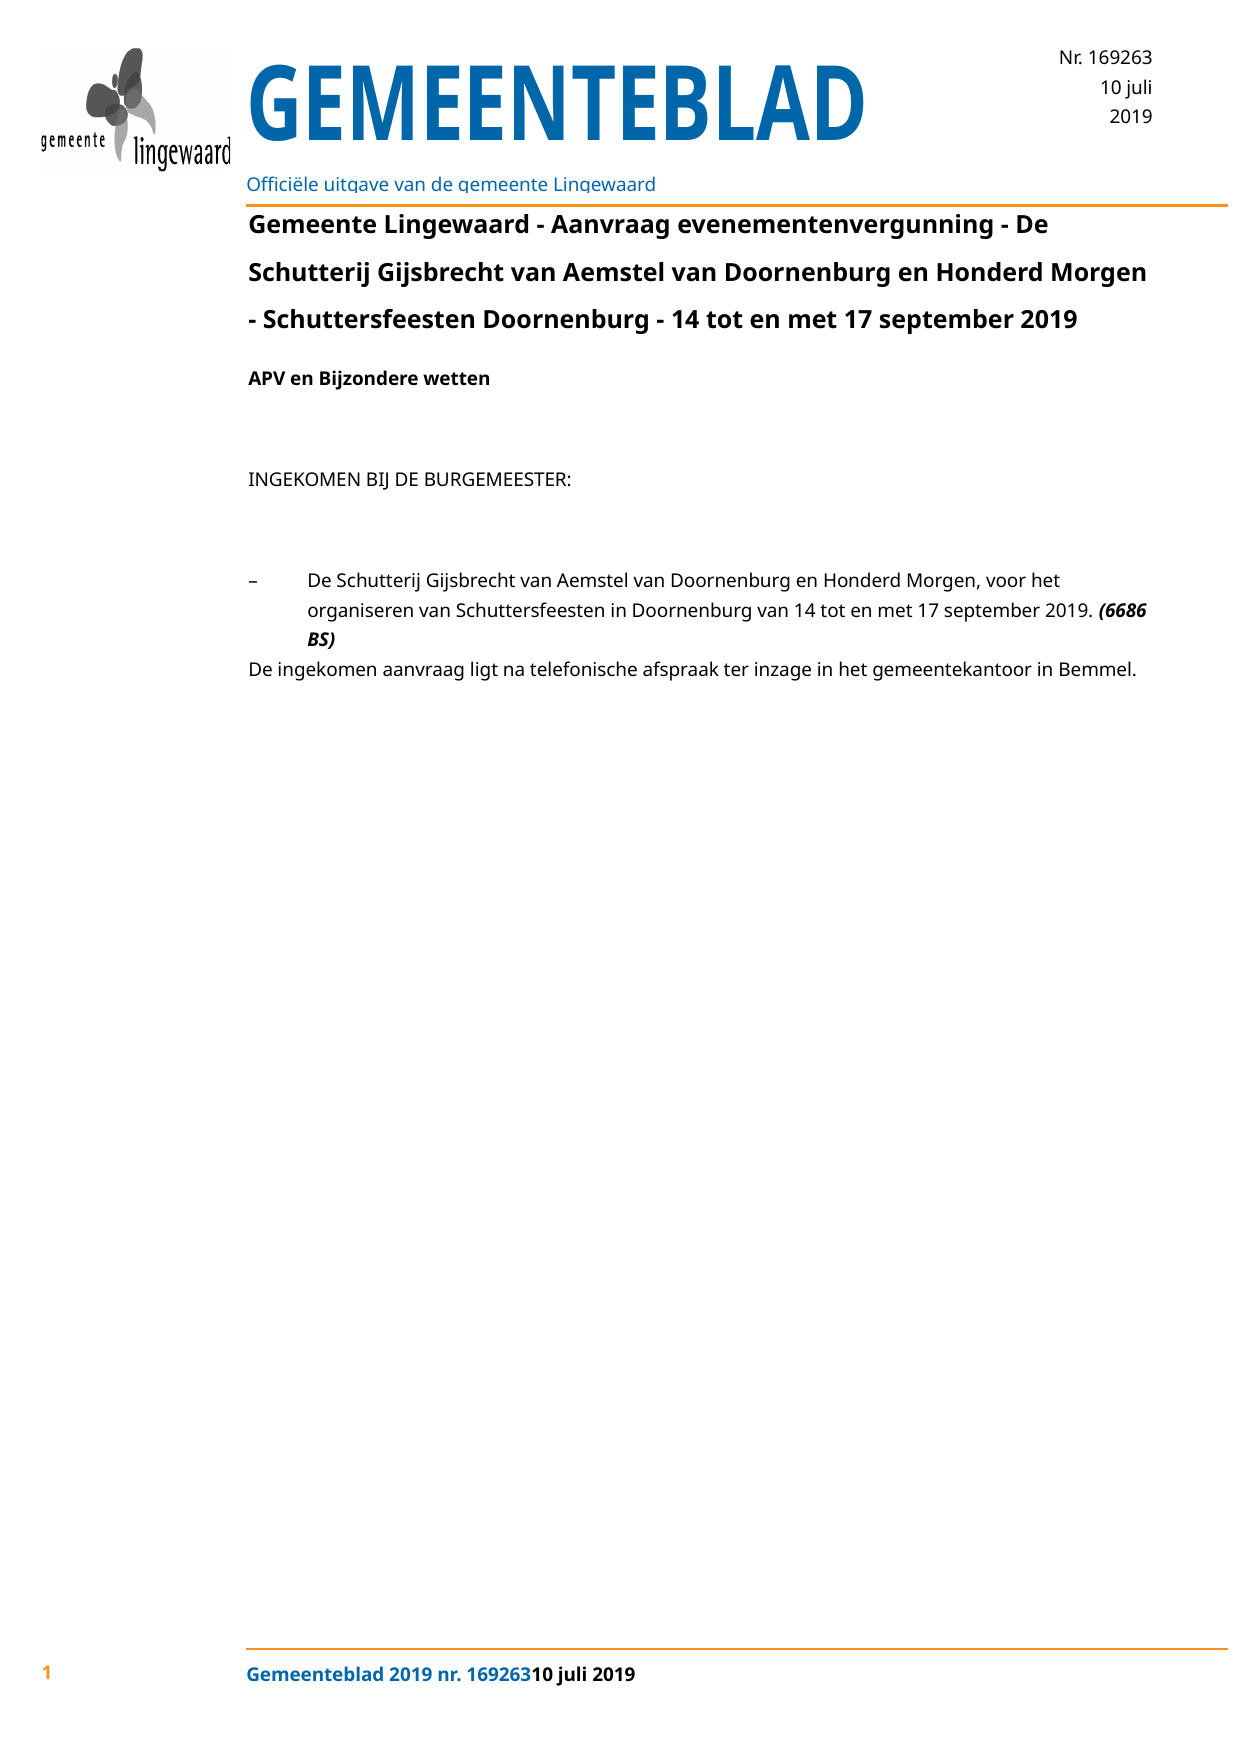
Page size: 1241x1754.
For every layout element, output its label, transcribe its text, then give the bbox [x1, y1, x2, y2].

text APV en Bijzondere wetten [248, 366, 1152, 391]
text De ingekomen aanvraag ligt na telefonische afspraak ter inzage in het gemeentekantoor in Bemmel. [248, 656, 1152, 682]
picture [41, 47, 231, 172]
list De Schutterij Gijsbrecht van Aemstel van Doornenburg en Honderd Morgen, voor het organiseren van Schuttersfeesten in Doornenburg van 14 tot en met 17 september 2019. (6686 BS) [248, 567, 1152, 652]
text Gemeente Lingewaard - Aanvraag evenementenvergunning - De Schutterij Gijsbrecht van Aemstel van Doornenburg en Honderd Morgen - Schuttersfeesten Doornenburg - 14 tot en met 17 september 2019 [248, 207, 1152, 336]
text INGEKOMEN BIJ DE BURGEMEESTER: [248, 466, 1152, 492]
